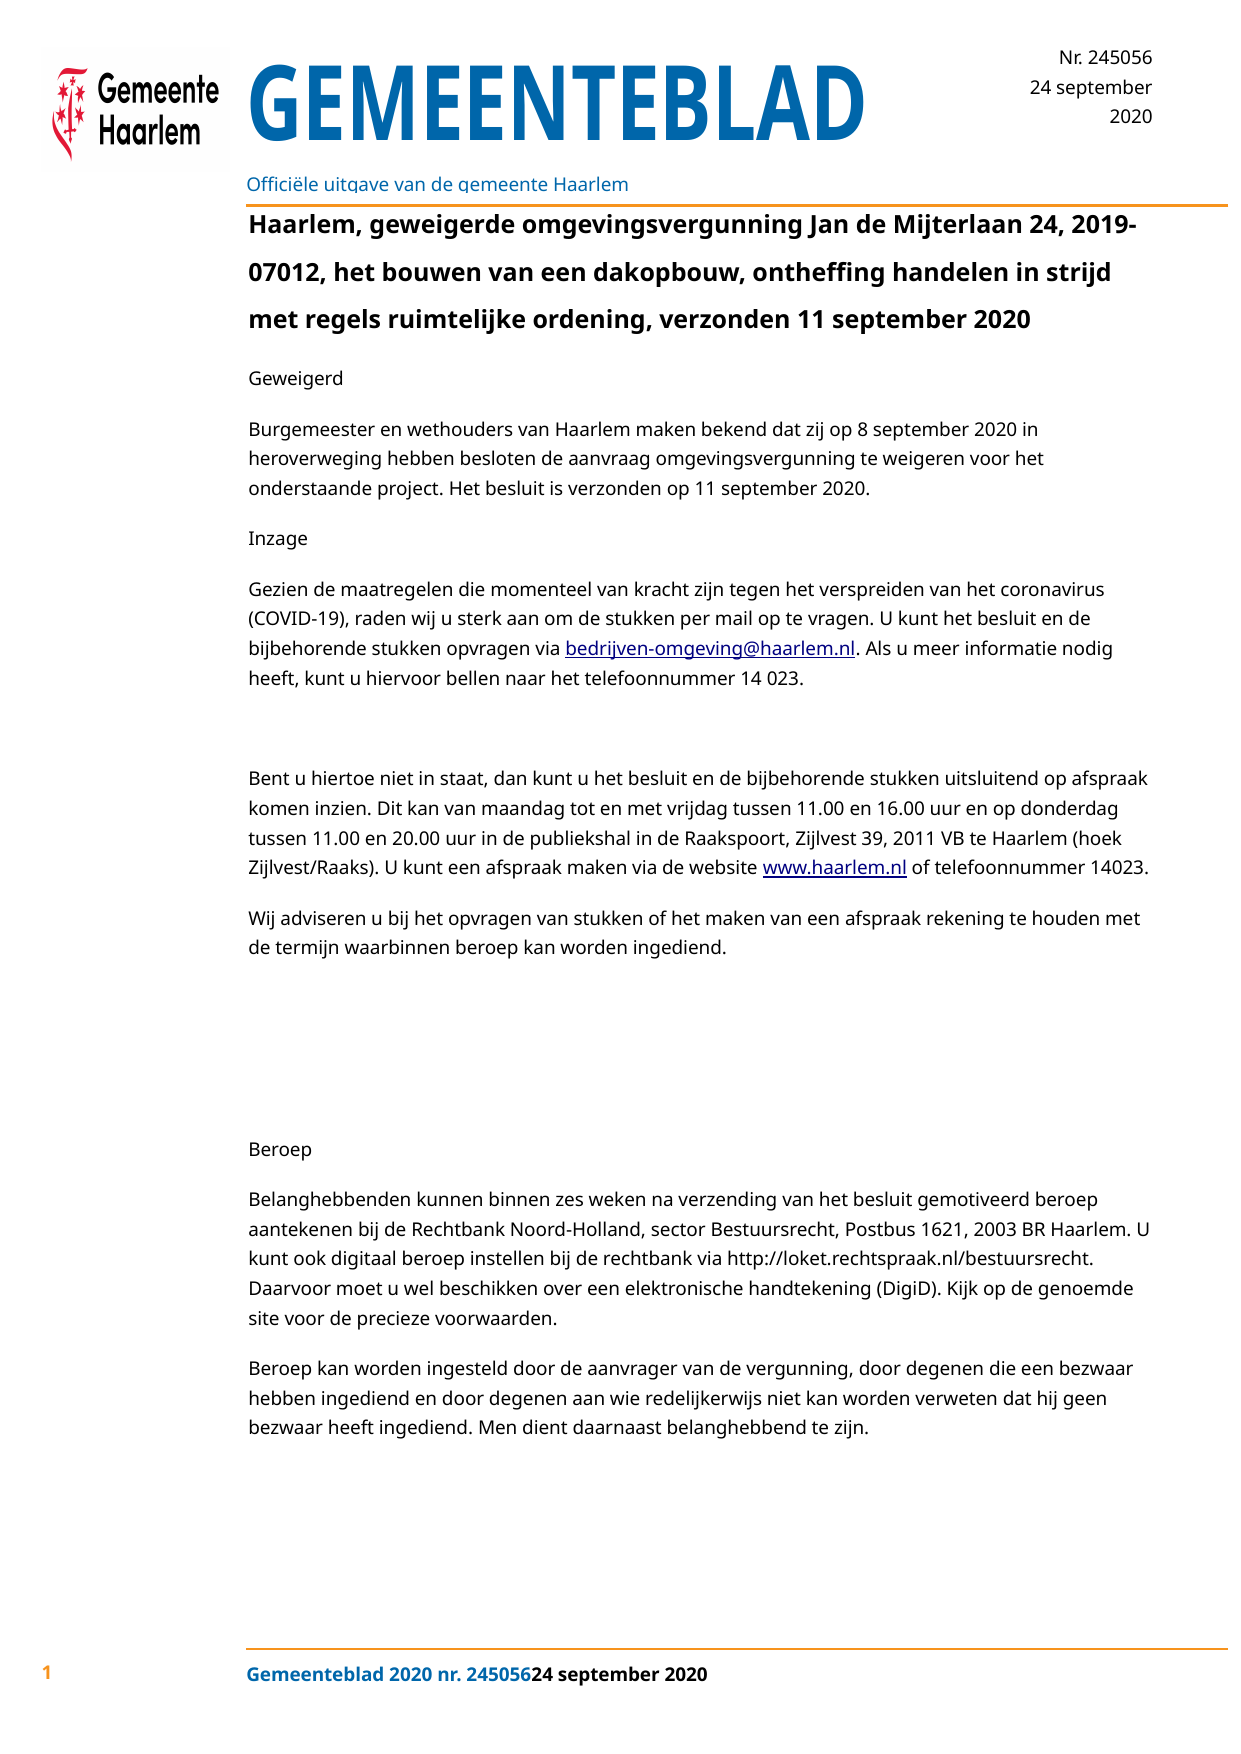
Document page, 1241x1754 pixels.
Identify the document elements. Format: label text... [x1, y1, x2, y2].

text Wij adviseren u bij het opvragen van stukken of het maken van een afspraak rekening te houden met de termijn waarbinnen beroep kan worden ingediend. [248, 905, 1152, 960]
picture [41, 47, 231, 172]
text Haarlem, geweigerde omgevingsvergunning Jan de Mijterlaan 24, 2019-07012, het bouwen van een dakopbouw, ontheffing handelen in strijd met regels ruimtelijke ordening, verzonden 11 september 2020 [248, 207, 1152, 336]
text Gezien de maatregelen die momenteel van kracht zijn tegen het verspreiden van het coronavirus (COVID-19), raden wij u sterk aan om de stukken per mail op te vragen. U kunt het besluit en de bijbehorende stukken opvragen via bedrijven-omgeving@haarlem.nl. Als u meer informatie nodig heeft, kunt u hiervoor bellen naar het telefoonnummer 14 023. [248, 576, 1152, 690]
text Inzage [248, 526, 1152, 551]
text Beroep [248, 1136, 1152, 1162]
text Geweigerd [248, 366, 1152, 391]
text Belanghebbenden kunnen binnen zes weken na verzending van het besluit gemotiveerd beroep aantekenen bij de Rechtbank Noord-Holland, sector Bestuursrecht, Postbus 1621, 2003 BR Haarlem. U kunt ook digitaal beroep instellen bij de rechtbank via http://loket.rechtspraak.nl/bestuursrecht. Daarvoor moet u wel beschikken over een elektronische handtekening (DigiD). Kijk op de genoemde site voor de precieze voorwaarden. [248, 1186, 1152, 1330]
text Burgemeester en wethouders van Haarlem maken bekend dat zij op 8 september 2020 in heroverweging hebben besloten de aanvraag omgevingsvergunning te weigeren voor het onderstaande project. Het besluit is verzonden op 11 september 2020. [248, 416, 1152, 501]
text Bent u hiertoe niet in staat, dan kunt u het besluit en de bijbehorende stukken uitsluitend op afspraak komen inzien. Dit kan van maandag tot en met vrijdag tussen 11.00 en 16.00 uur en op donderdag tussen 11.00 en 20.00 uur in de publiekshal in de Raakspoort, Zijlvest 39, 2011 VB te Haarlem (hoek Zijlvest/Raaks). U kunt een afspraak maken via de website www.haarlem.nl of telefoonnummer 14023. [248, 766, 1152, 880]
text Beroep kan worden ingesteld door de aanvrager van de vergunning, door degenen die een bezwaar hebben ingediend en door degenen aan wie redelijkerwijs niet kan worden verweten dat hij geen bezwaar heeft ingediend. Men dient daarnaast belanghebbend te zijn. [248, 1355, 1152, 1440]
